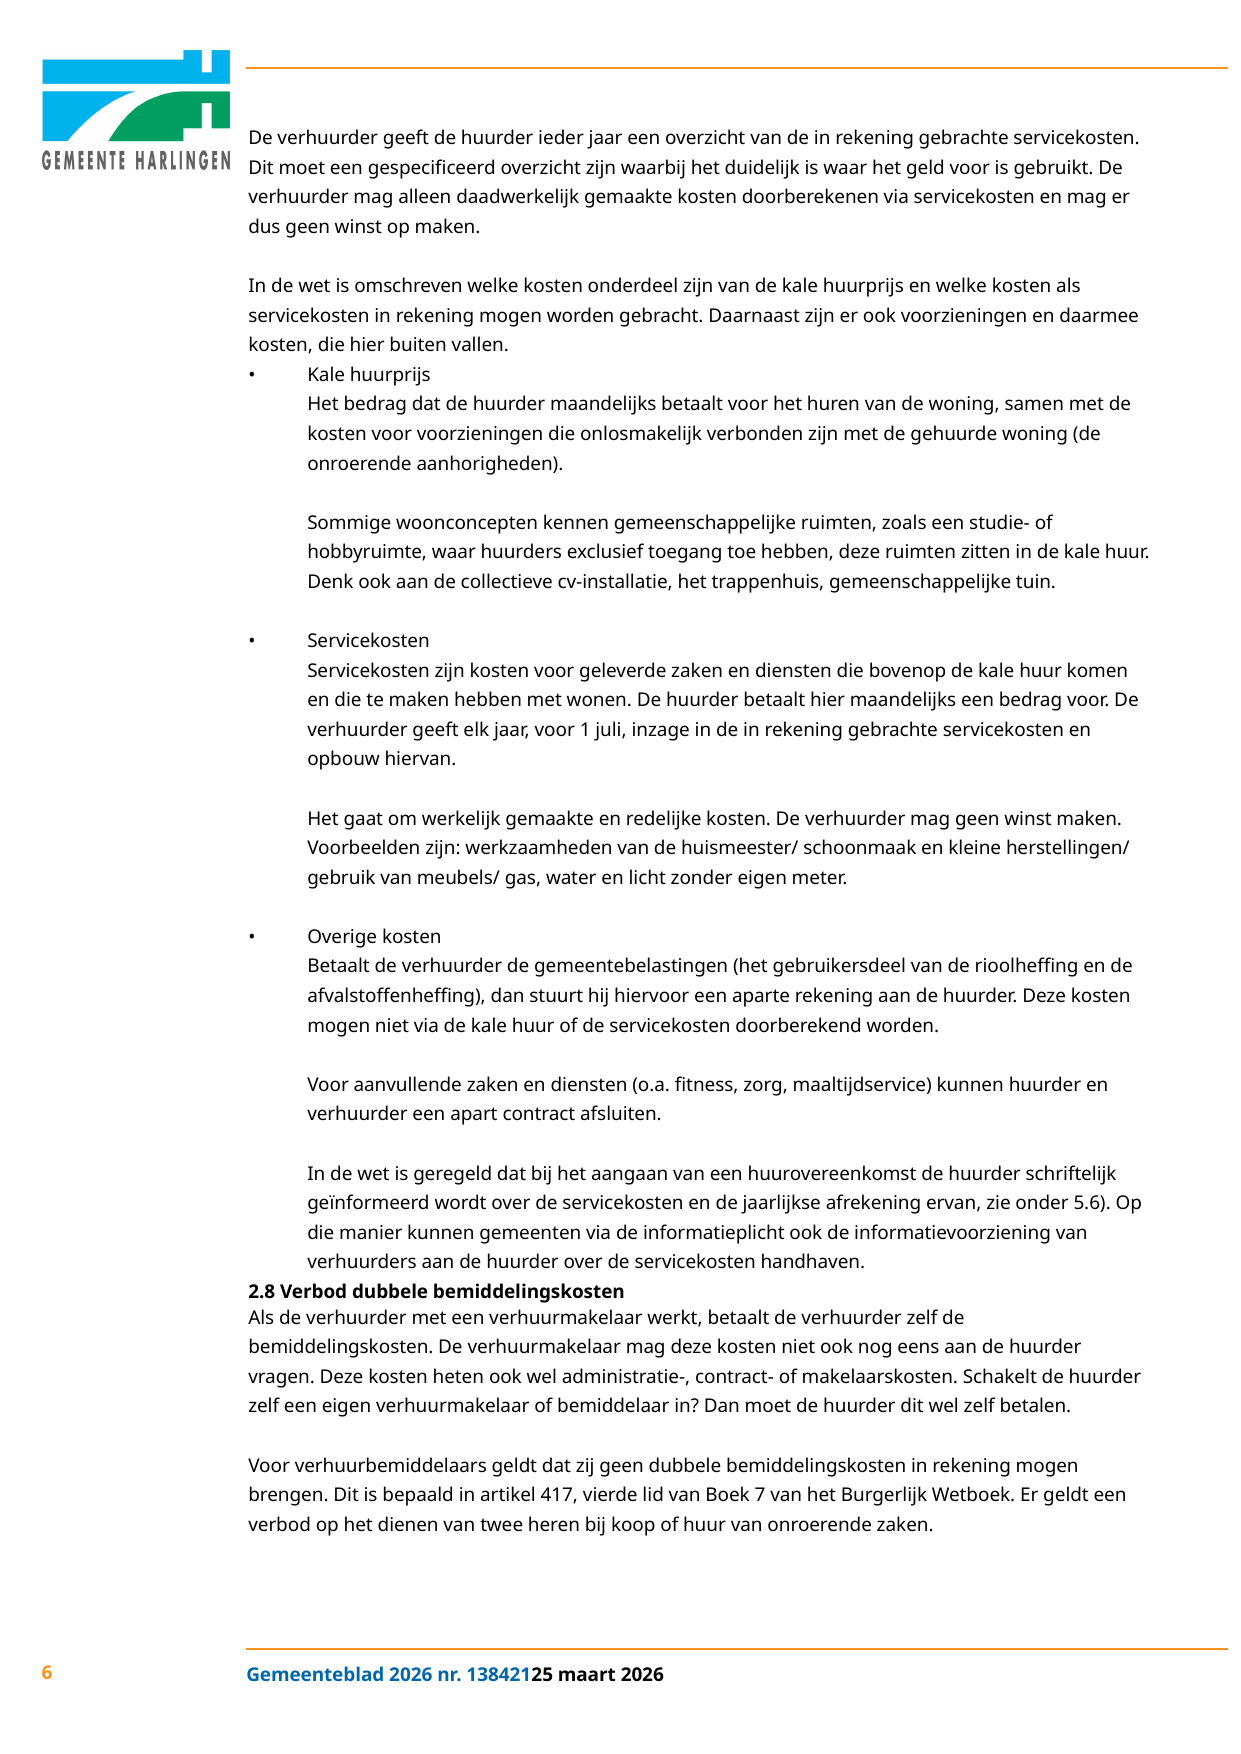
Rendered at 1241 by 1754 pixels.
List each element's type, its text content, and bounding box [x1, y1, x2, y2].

text In de wet is omschreven welke kosten onderdeel zijn van de kale huurprijs en welke kosten als servicekosten in rekening mogen worden gebracht. Daarnaast zijn er ook voorzieningen en daarmee kosten, die hier buiten vallen. [248, 272, 1152, 357]
list Overige kosten [248, 923, 1152, 949]
picture [41, 47, 231, 172]
list Betaalt de verhuurder de gemeentebelastingen (het gebruikersdeel van de rioolheffing en de afvalstoffenheffing), dan stuurt hij hiervoor een aparte rekening aan de huurder. Deze kosten mogen niet via de kale huur of de servicekosten doorberekend worden. [248, 953, 1152, 1038]
text 2.8 Verbod dubbele bemiddelingskosten [248, 1278, 1152, 1304]
list In de wet is geregeld dat bij het aangaan van een huurovereenkomst de huurder schriftelijk geïnformeerd wordt over de servicekosten en de jaarlijkse afrekening ervan, zie onder 5.6). Op die manier kunnen gemeenten via de informatieplicht ook de informatievoorziening van verhuurders aan de huurder over de servicekosten handhaven. [248, 1160, 1152, 1274]
list Servicekosten zijn kosten voor geleverde zaken en diensten die bovenop de kale huur komen en die te maken hebben met wonen. De huurder betaalt hier maandelijks een bedrag voor. De verhuurder geeft elk jaar, voor 1 juli, inzage in de in rekening gebrachte servicekosten en opbouw hiervan. [248, 657, 1152, 771]
list Kale huurprijs [248, 361, 1152, 387]
list Het gaat om werkelijk gemaakte en redelijke kosten. De verhuurder mag geen winst maken. Voorbeelden zijn: werkzaamheden van de huismeester/ schoonmaak en kleine herstellingen/ gebruik van meubels/ gas, water en licht zonder eigen meter. [248, 805, 1152, 890]
list Het bedrag dat de huurder maandelijks betaalt voor het huren van de woning, samen met de kosten voor voorzieningen die onlosmakelijk verbonden zijn met de gehuurde woning (de onroerende aanhorigheden). [248, 391, 1152, 476]
text Voor verhuurbemiddelaars geldt dat zij geen dubbele bemiddelingskosten in rekening mogen brengen. Dit is bepaald in artikel 417, vierde lid van Boek 7 van het Burgerlijk Wetboek. Er geldt een verbod op het dienen van twee heren bij koop of huur van onroerende zaken. [248, 1452, 1152, 1537]
list Voor aanvullende zaken en diensten (o.a. fitness, zorg, maaltijdservice) kunnen huurder en verhuurder een apart contract afsluiten. [248, 1071, 1152, 1126]
text De verhuurder geeft de huurder ieder jaar een overzicht van de in rekening gebrachte servicekosten. Dit moet een gespecificeerd overzicht zijn waarbij het duidelijk is waar het geld voor is gebruikt. De verhuurder mag alleen daadwerkelijk gemaakte kosten doorberekenen via servicekosten en mag er dus geen winst op maken. [248, 124, 1152, 239]
list Sommige woonconcepten kennen gemeenschappelijke ruimten, zoals een studie- of hobbyruimte, waar huurders exclusief toegang toe hebben, deze ruimten zitten in de kale huur. Denk ook aan de collectieve cv-installatie, het trappenhuis, gemeenschappelijke tuin. [248, 509, 1152, 594]
text Als de verhuurder met een verhuurmakelaar werkt, betaalt de verhuurder zelf de bemiddelingskosten. De verhuurmakelaar mag deze kosten niet ook nog eens aan de huurder vragen. Deze kosten heten ook wel administratie-, contract- of makelaarskosten. Schakelt de huurder zelf een eigen verhuurmakelaar of bemiddelaar in? Dan moet de huurder dit wel zelf betalen. [248, 1304, 1152, 1418]
list Servicekosten [248, 627, 1152, 653]
